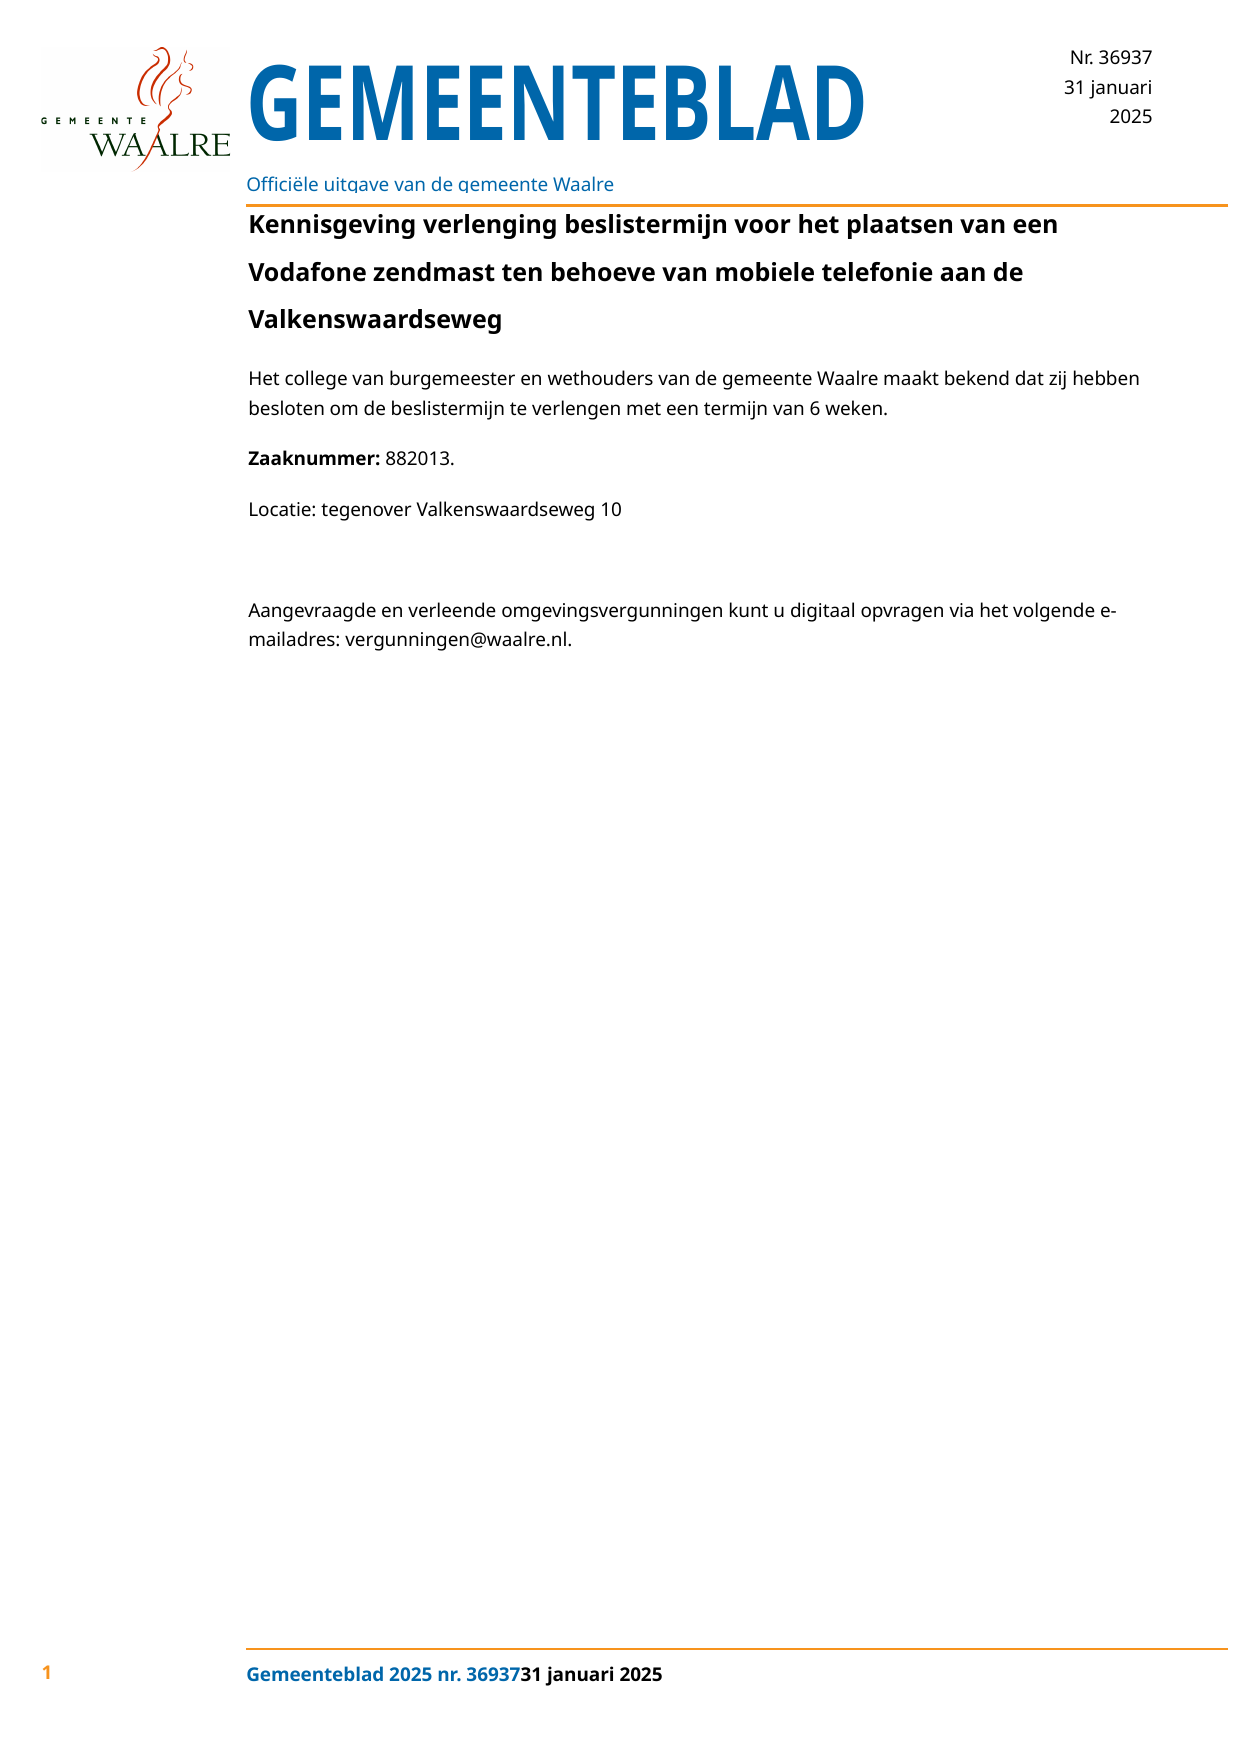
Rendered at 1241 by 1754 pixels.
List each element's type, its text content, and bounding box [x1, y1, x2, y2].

picture [41, 47, 231, 172]
text Kennisgeving verlenging beslistermijn voor het plaatsen van een Vodafone zendmast ten behoeve van mobiele telefonie aan de Valkenswaardseweg [248, 207, 1152, 336]
text Zaaknummer: 882013. [248, 446, 1152, 471]
text Het college van burgemeester en wethouders van de gemeente Waalre maakt bekend dat zij hebben besloten om de beslistermijn te verlengen met een termijn van 6 weken. [248, 366, 1152, 421]
text Aangevraagde en verleende omgevingsvergunningen kunt u digitaal opvragen via het volgende e-mailadres: vergunningen@waalre.nl. [248, 597, 1152, 652]
text Locatie: tegenover Valkenswaardseweg 10 [248, 496, 1152, 522]
